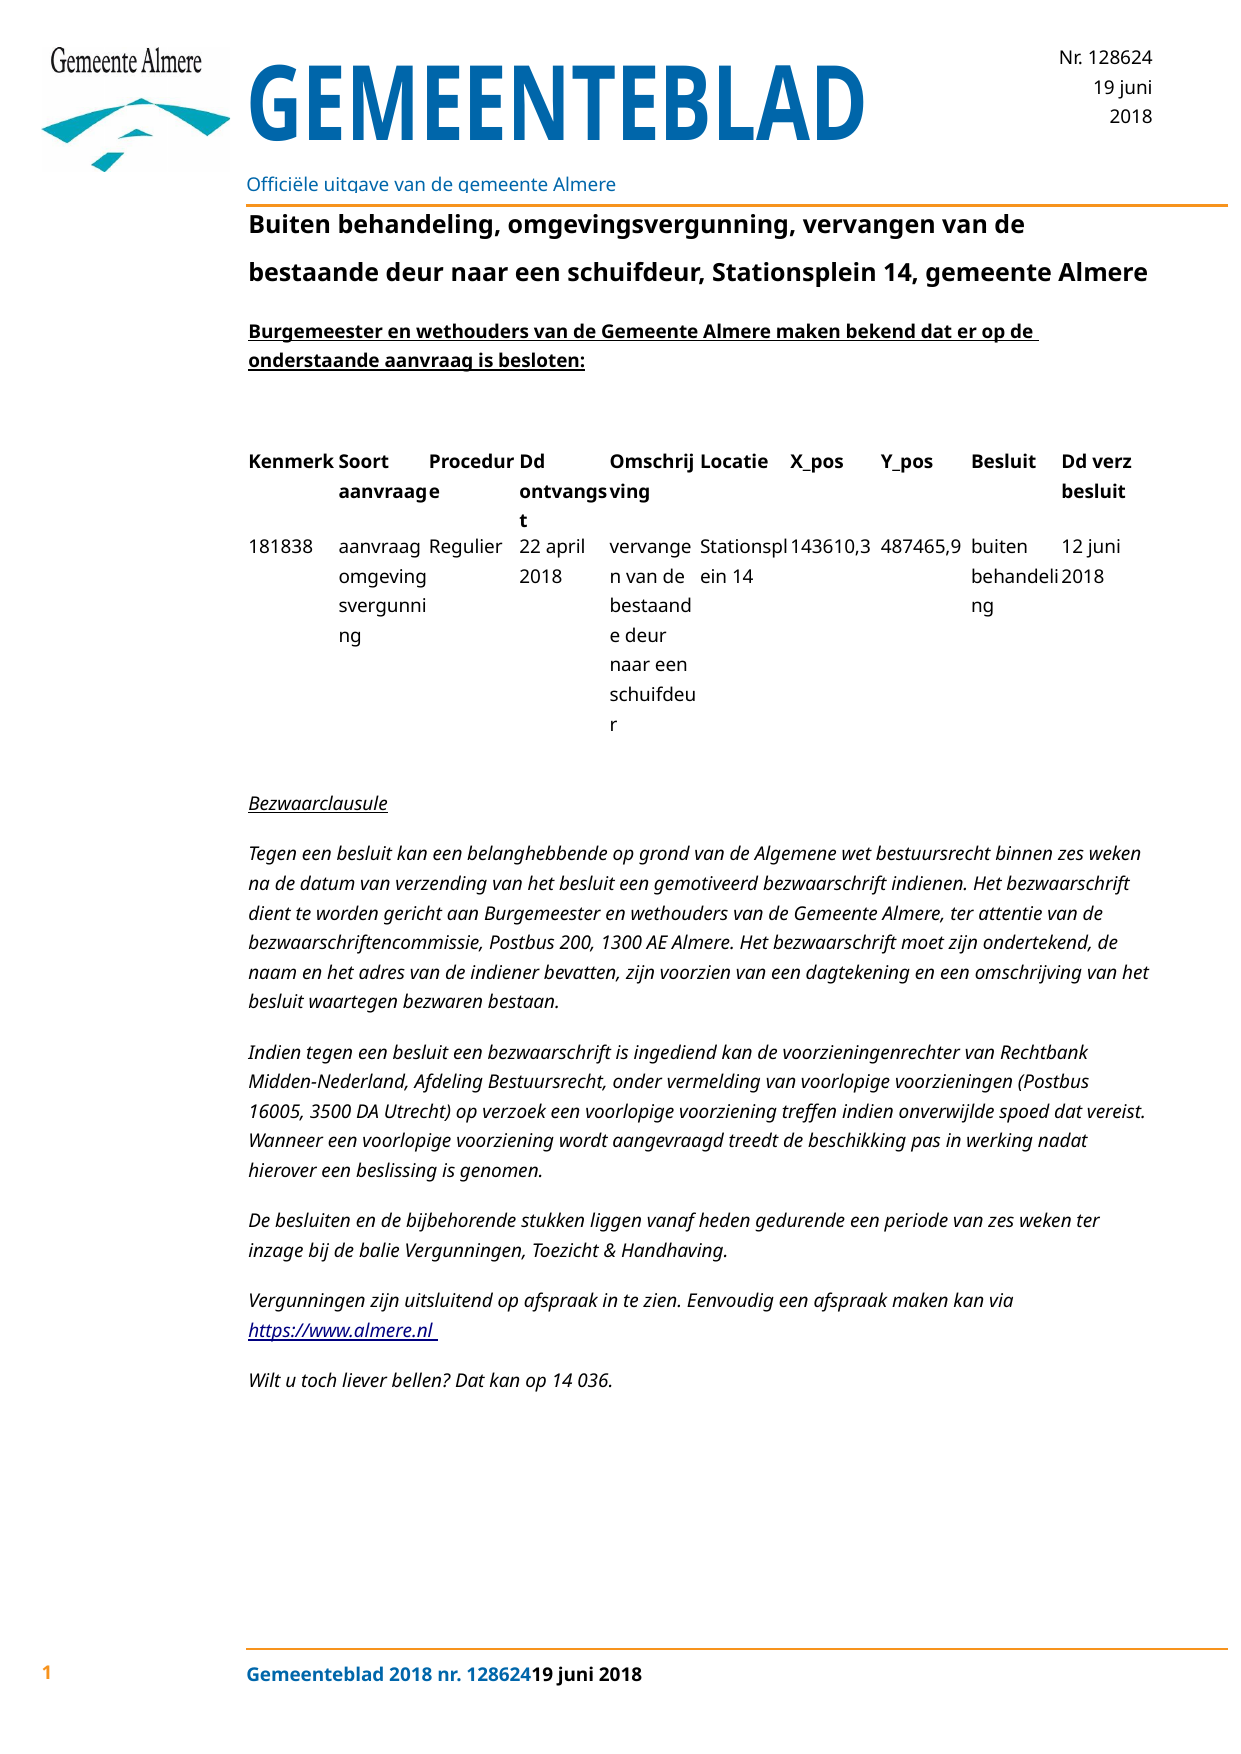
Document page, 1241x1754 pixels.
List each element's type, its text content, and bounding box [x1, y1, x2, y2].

table_cell 12 juni 2018 [1061, 533, 1152, 737]
picture [41, 47, 231, 172]
table_header Omschrijving [609, 449, 700, 533]
table_cell buiten behandeling [971, 533, 1061, 737]
table_header Kenmerk [248, 449, 338, 533]
table_cell aanvraag omgevingsvergunning [338, 533, 429, 737]
text Indien tegen een besluit een bezwaarschrift is ingediend kan de voorzieningenrechter van Rechtbank Midden-Nederland, Afdeling Bestuursrecht, onder vermelding van voorlopige voorzieningen (Postbus 16005, 3500 DA Utrecht) op verzoek een voorlopige voorziening treffen indien onverwijlde spoed dat vereist. Wanneer een voorlopige voorziening wordt aangevraagd treedt de beschikking pas in werking nadat hierover een beslissing is genomen. [248, 1039, 1152, 1183]
table_cell 22 april 2018 [519, 533, 609, 737]
text Burgemeester en wethouders van de Gemeente Almere maken bekend dat er op de onderstaande aanvraag is besloten: [248, 318, 1152, 373]
table_header Dd ontvangst [519, 449, 609, 533]
table_cell Stationsplein 14 [700, 533, 790, 737]
table_header Soort aanvraag [338, 449, 429, 533]
table_cell Regulier [429, 533, 519, 737]
text Vergunningen zijn uitsluitend op afspraak in te zien. Eenvoudig een afspraak maken kan via https://www.almere.nl [248, 1288, 1152, 1343]
text Tegen een besluit kan een belanghebbende op grond van de Algemene wet bestuursrecht binnen zes weken na de datum van verzending van het besluit een gemotiveerd bezwaarschrift indienen. Het bezwaarschrift dient te worden gericht aan Burgemeester en wethouders van de Gemeente Almere, ter attentie van de bezwaarschriftencommissie, Postbus 200, 1300 AE Almere. Het bezwaarschrift moet zijn ondertekend, de naam en het adres van de indiener bevatten, zijn voorzien van een dagtekening en een omschrijving van het besluit waartegen bezwaren bestaan. [248, 841, 1152, 1014]
text Wilt u toch liever bellen? Dat kan op 14 036. [248, 1368, 1152, 1393]
text Buiten behandeling, omgevingsvergunning, vervangen van de bestaande deur naar een schuifdeur, Stationsplein 14, gemeente Almere [248, 207, 1152, 288]
table_header Procedure [429, 449, 519, 533]
text De besluiten en de bijbehorende stukken liggen vanaf heden gedurende een periode van zes weken ter inzage bij de balie Vergunningen, Toezicht & Handhaving. [248, 1208, 1152, 1263]
table_header Besluit [971, 449, 1061, 533]
table_cell vervangen van de bestaande deur naar een schuifdeur [609, 533, 700, 737]
table_cell 143610,3 [790, 533, 881, 737]
table_header Y_pos [881, 449, 971, 533]
text Bezwaarclausule [248, 790, 1152, 816]
table_cell 181838 [248, 533, 338, 737]
table_cell 487465,9 [881, 533, 971, 737]
table_header Dd verz besluit [1061, 449, 1152, 533]
table_header X_pos [790, 449, 881, 533]
table_header Locatie [700, 449, 790, 533]
